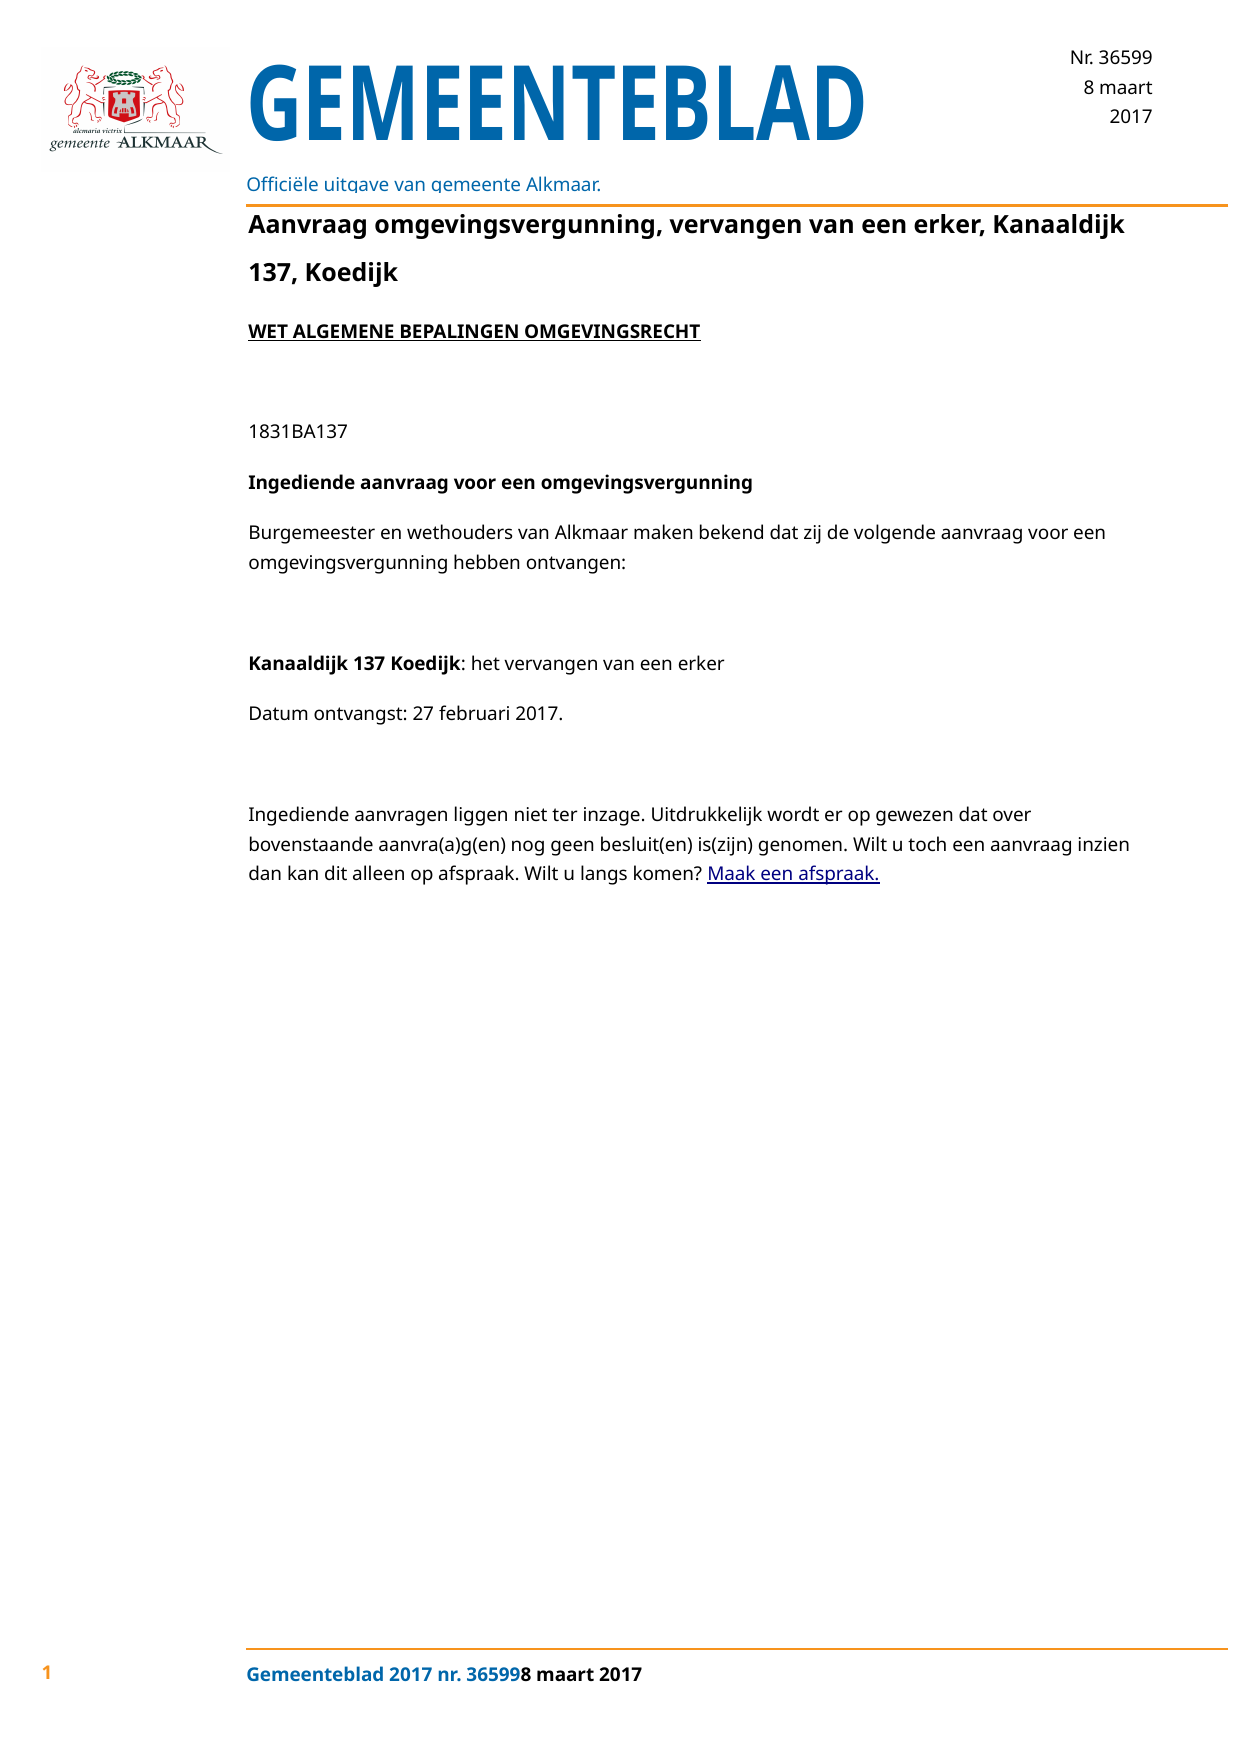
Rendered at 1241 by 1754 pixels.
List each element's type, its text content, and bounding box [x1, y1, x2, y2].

text Burgemeester en wethouders van Alkmaar maken bekend dat zij de volgende aanvraag voor een omgevingsvergunning hebben ontvangen: [248, 519, 1152, 575]
text Datum ontvangst: 27 februari 2017. [248, 700, 1152, 726]
picture [41, 47, 231, 172]
text Ingediende aanvraag voor een omgevingsvergunning [248, 469, 1152, 495]
text WET ALGEMENE BEPALINGEN OMGEVINGSRECHT [248, 318, 1152, 344]
text Aanvraag omgevingsvergunning, vervangen van een erker, Kanaaldijk 137, Koedijk [248, 207, 1152, 288]
text 1831BA137 [248, 419, 1152, 444]
text Ingediende aanvragen liggen niet ter inzage. Uitdrukkelijk wordt er op gewezen dat over bovenstaande aanvra(a)g(en) nog geen besluit(en) is(zijn) genomen. Wilt u toch een aanvraag inzien dan kan dit alleen op afspraak. Wilt u langs komen? Maak een afspraak. [248, 801, 1152, 886]
text Kanaaldijk 137 Koedijk: het vervangen van een erker [248, 650, 1152, 676]
